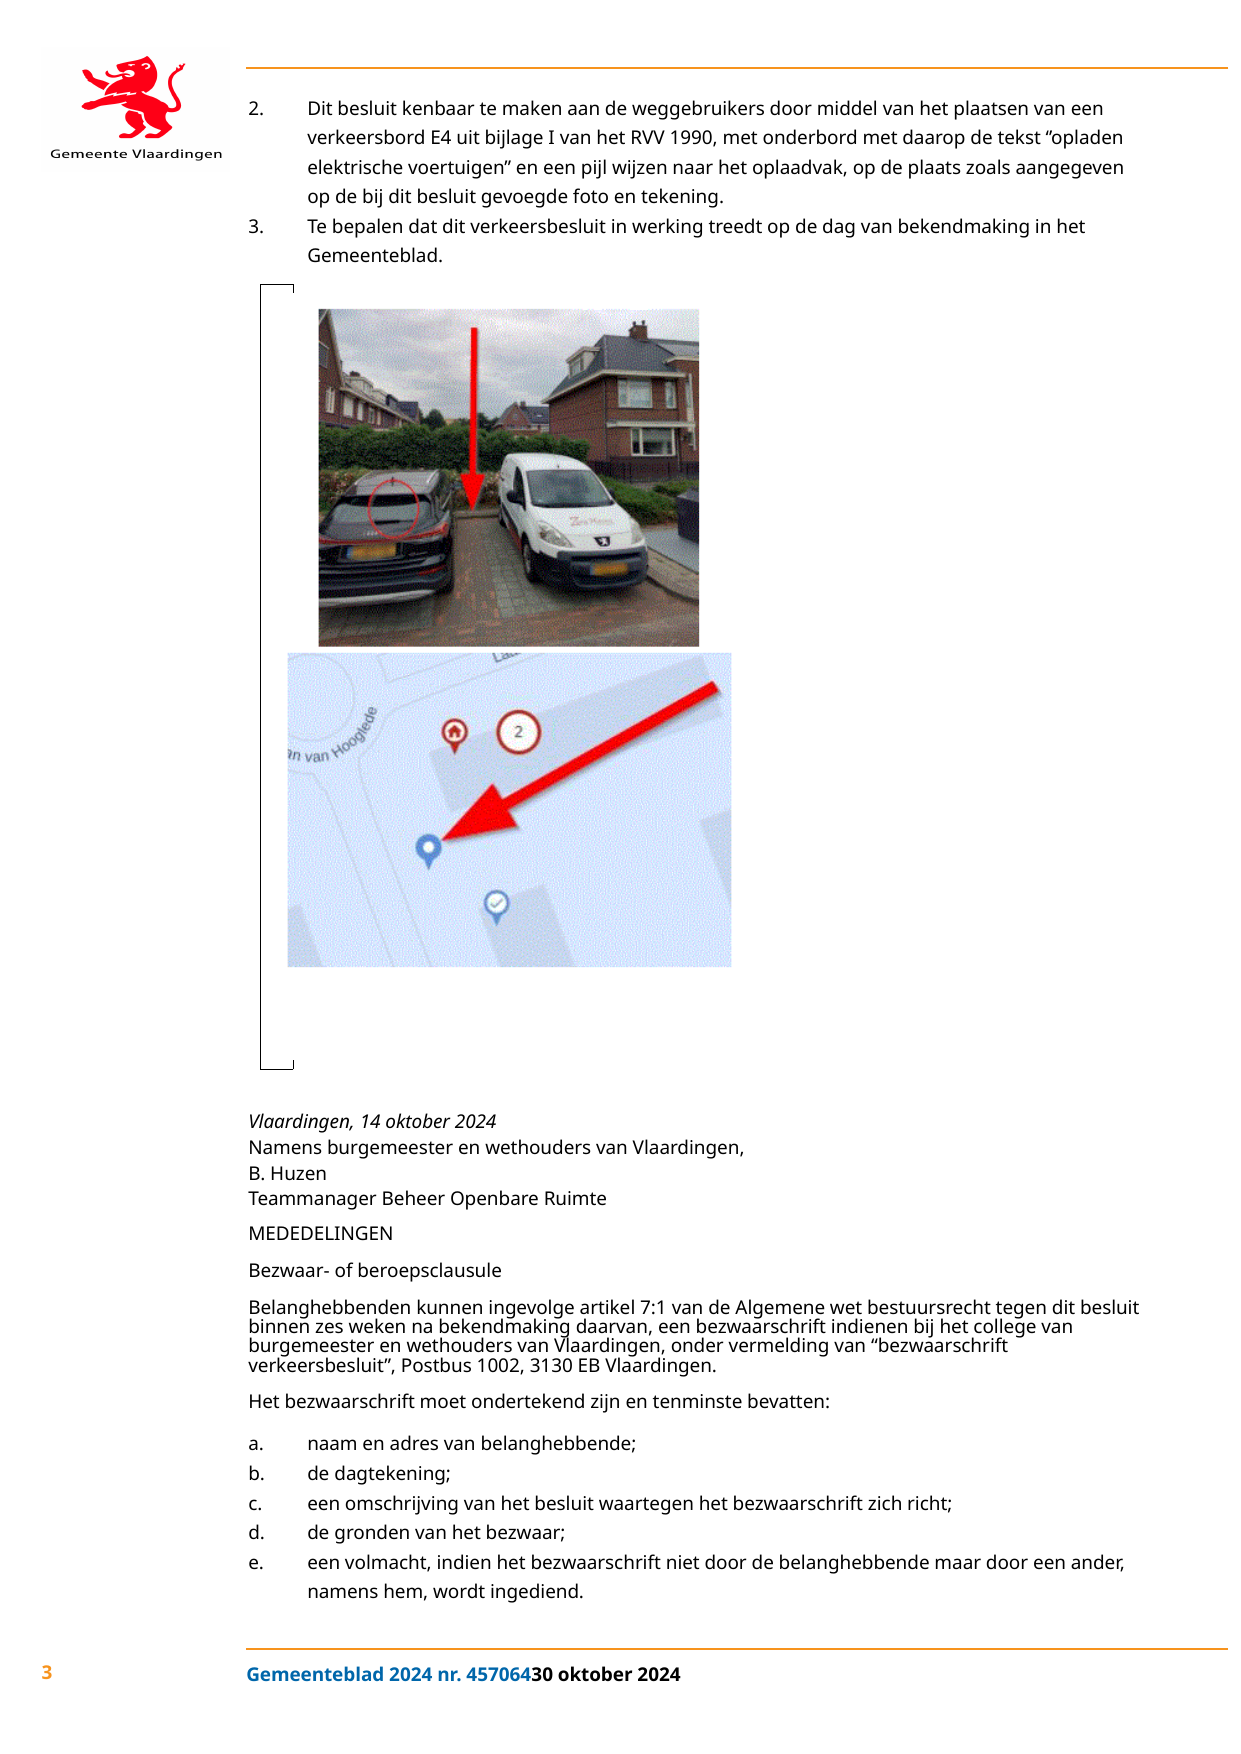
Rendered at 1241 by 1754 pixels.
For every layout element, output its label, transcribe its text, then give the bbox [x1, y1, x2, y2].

picture [268, 293, 978, 1060]
picture [41, 47, 231, 172]
list de gronden van het bezwaar; [248, 1519, 1152, 1545]
text Het bezwaarschrift moet ondertekend zijn en tenminste bevatten: [248, 1393, 1152, 1413]
list naam en adres van belanghebbende; [248, 1431, 1152, 1456]
text MEDEDELINGEN [248, 1225, 1152, 1244]
text Vlaardingen, 14 oktober 2024 [248, 1108, 1152, 1134]
list een omschrijving van het besluit waartegen het bezwaarschrift zich richt; [248, 1490, 1152, 1515]
text Belanghebbenden kunnen ingevolge artikel 7:1 van de Algemene wet bestuursrecht tegen dit besluit binnen zes weken na bekendmaking daarvan, een bezwaarschrift indienen bij het college van burgemeester en wethouders van Vlaardingen, onder vermelding van “bezwaarschrift verkeersbesluit”, Postbus 1002, 3130 EB Vlaardingen. [248, 1299, 1152, 1376]
text Bezwaar- of beroepsclausule [248, 1262, 1152, 1281]
text Namens burgemeester en wethouders van Vlaardingen, [248, 1134, 1152, 1160]
list Te bepalen dat dit verkeersbesluit in werking treedt op de dag van bekendmaking in het Gemeenteblad. [248, 213, 1152, 268]
list Dit besluit kenbaar te maken aan de weggebruikers door middel van het plaatsen van een verkeersbord E4 uit bijlage I van het RVV 1990, met onderbord met daarop de tekst ‘’opladen elektrische voertuigen’’ en een pijl wijzen naar het oplaadvak, op de plaats zoals aangegeven op de bij dit besluit gevoegde foto en tekening. [248, 95, 1152, 209]
text B. Huzen [248, 1160, 1152, 1185]
list een volmacht, indien het bezwaarschrift niet door de belanghebbende maar door een ander, namens hem, wordt ingediend. [248, 1549, 1152, 1604]
list de dagtekening; [248, 1460, 1152, 1486]
text Teammanager Beheer Openbare Ruimte [248, 1185, 1152, 1211]
